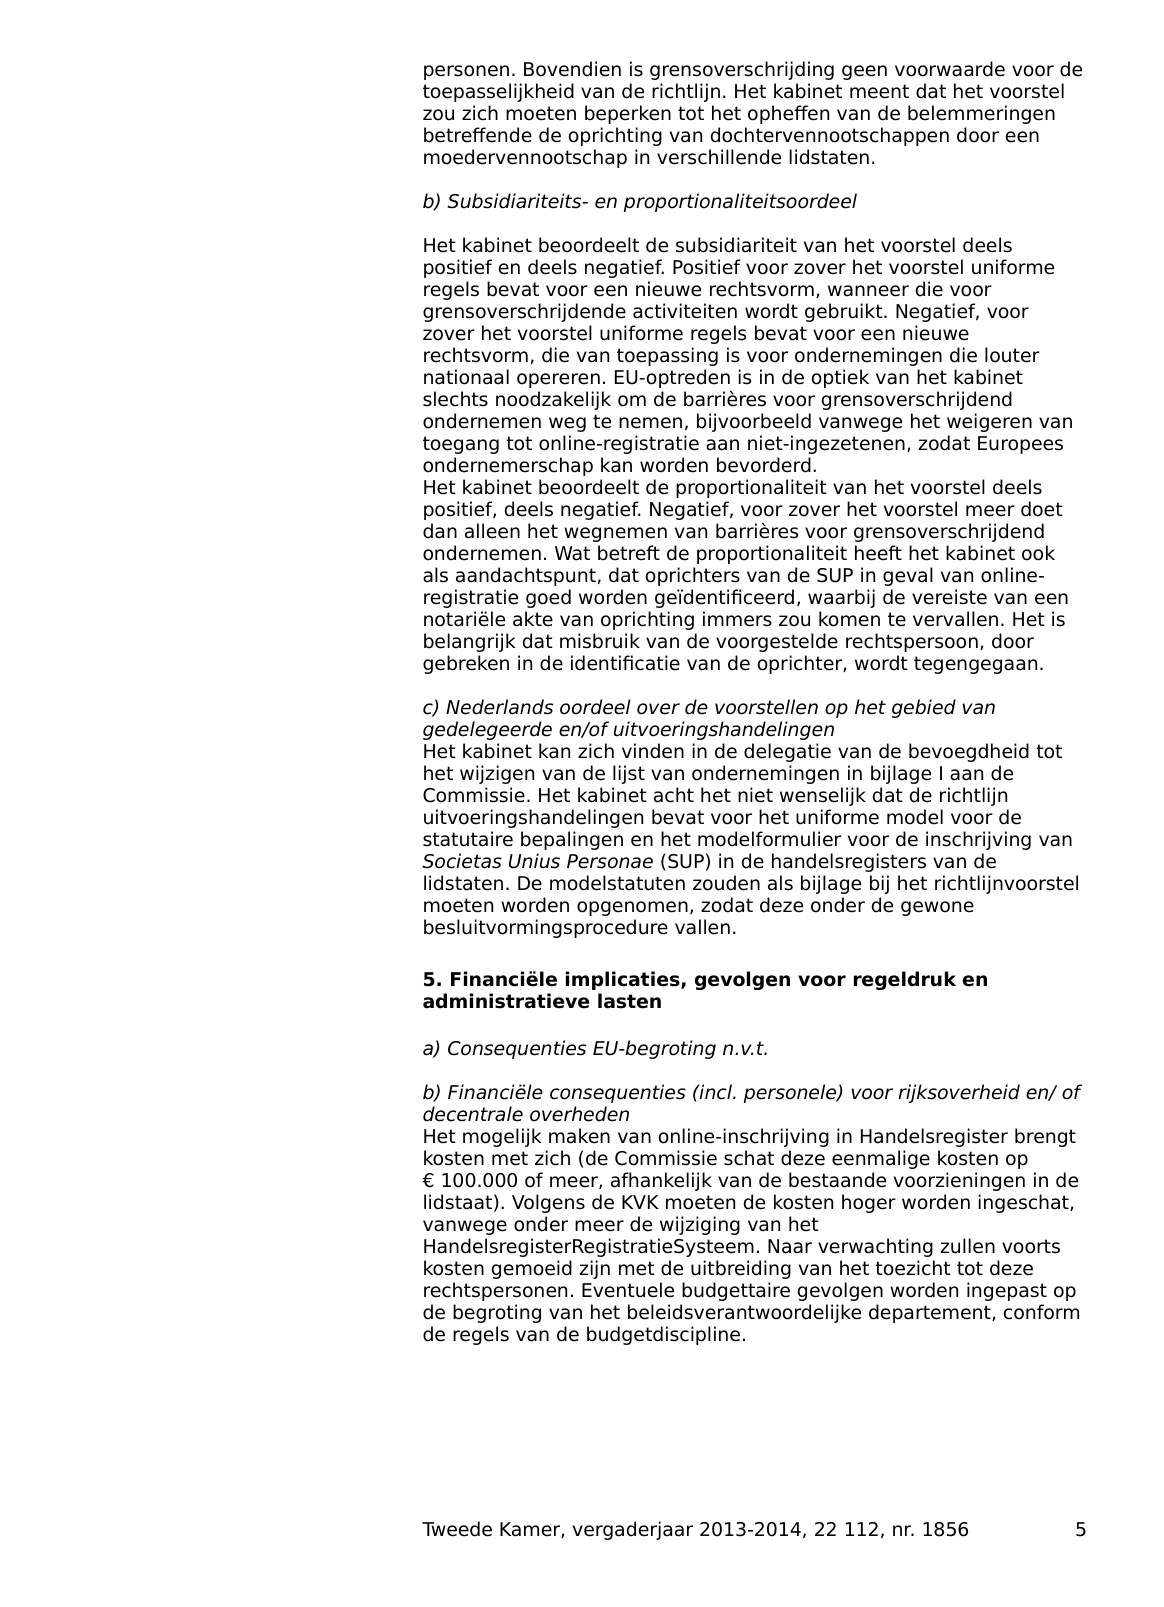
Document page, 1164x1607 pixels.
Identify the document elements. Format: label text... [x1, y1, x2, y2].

subtitle b) Subsidiariteits- en proportionaliteitsoordeel [422, 191, 1087, 213]
text Het mogelijk maken van online-inschrijving in Handelsregister brengt kosten met zich (de Commissie schat deze eenmalige kosten op € 100.000 of meer, afhankelijk van de bestaande voorzieningen in de lidstaat). Volgens de KVK moeten de kosten hoger worden ingeschat, vanwege onder meer de wijziging van het HandelsregisterRegistratieSysteem. Naar verwachting zullen voorts kosten gemoeid zijn met de uitbreiding van het toezicht tot deze rechtspersonen. Eventuele budgettaire gevolgen worden ingepast op de begroting van het beleidsverantwoordelijke departement, conform de regels van de budgetdiscipline. [422, 1126, 1087, 1346]
subtitle 5. Financiële implicaties, gevolgen voor regeldruk en administratieve lasten [422, 969, 1087, 1013]
text Het kabinet kan zich vinden in de delegatie van de bevoegdheid tot het wijzigen van de lijst van ondernemingen in bijlage I aan de Commissie. Het kabinet acht het niet wenselijk dat de richtlijn uitvoeringshandelingen bevat voor het uniforme model voor de statutaire bepalingen en het modelformulier voor de inschrijving van Societas Unius Personae (SUP) in de handelsregisters van de lidstaten. De modelstatuten zouden als bijlage bij het richtlijnvoorstel moeten worden opgenomen, zodat deze onder de gewone besluitvormingsprocedure vallen. [422, 741, 1087, 939]
text personen. Bovendien is grensoverschrijding geen voorwaarde voor de toepasselijkheid van de richtlijn. Het kabinet meent dat het voorstel zou zich moeten beperken tot het opheffen van de belemmeringen betreffende de oprichting van dochtervennootschappen door een moedervennootschap in verschillende lidstaten. [422, 59, 1087, 169]
subtitle b) Financiële consequenties (incl. personele) voor rijksoverheid en/ of decentrale overheden [422, 1082, 1087, 1126]
subtitle c) Nederlands oordeel over de voorstellen op het gebied van gedelegeerde en/of uitvoeringshandelingen [422, 697, 1087, 741]
subtitle a) Consequenties EU-begroting n.v.t. [422, 1038, 1087, 1060]
text Het kabinet beoordeelt de subsidiariteit van het voorstel deels positief en deels negatief. Positief voor zover het voorstel uniforme regels bevat voor een nieuwe rechtsvorm, wanneer die voor grensoverschrijdende activiteiten wordt gebruikt. Negatief, voor zover het voorstel uniforme regels bevat voor een nieuwe rechtsvorm, die van toepassing is voor ondernemingen die louter nationaal opereren. EU-optreden is in de optiek van het kabinet slechts noodzakelijk om de barrières voor grensoverschrijdend ondernemen weg te nemen, bijvoorbeeld vanwege het weigeren van toegang tot online-registratie aan niet-ingezetenen, zodat Europees ondernemerschap kan worden bevorderd. [422, 235, 1087, 477]
text Het kabinet beoordeelt de proportionaliteit van het voorstel deels positief, deels negatief. Negatief, voor zover het voorstel meer doet dan alleen het wegnemen van barrières voor grensoverschrijdend ondernemen. Wat betreft de proportionaliteit heeft het kabinet ook als aandachtspunt, dat oprichters van de SUP in geval van online-registratie goed worden geïdentificeerd, waarbij de vereiste van een notariële akte van oprichting immers zou komen te vervallen. Het is belangrijk dat misbruik van de voorgestelde rechtspersoon, door gebreken in de identificatie van de oprichter, wordt tegengegaan. [422, 477, 1087, 675]
